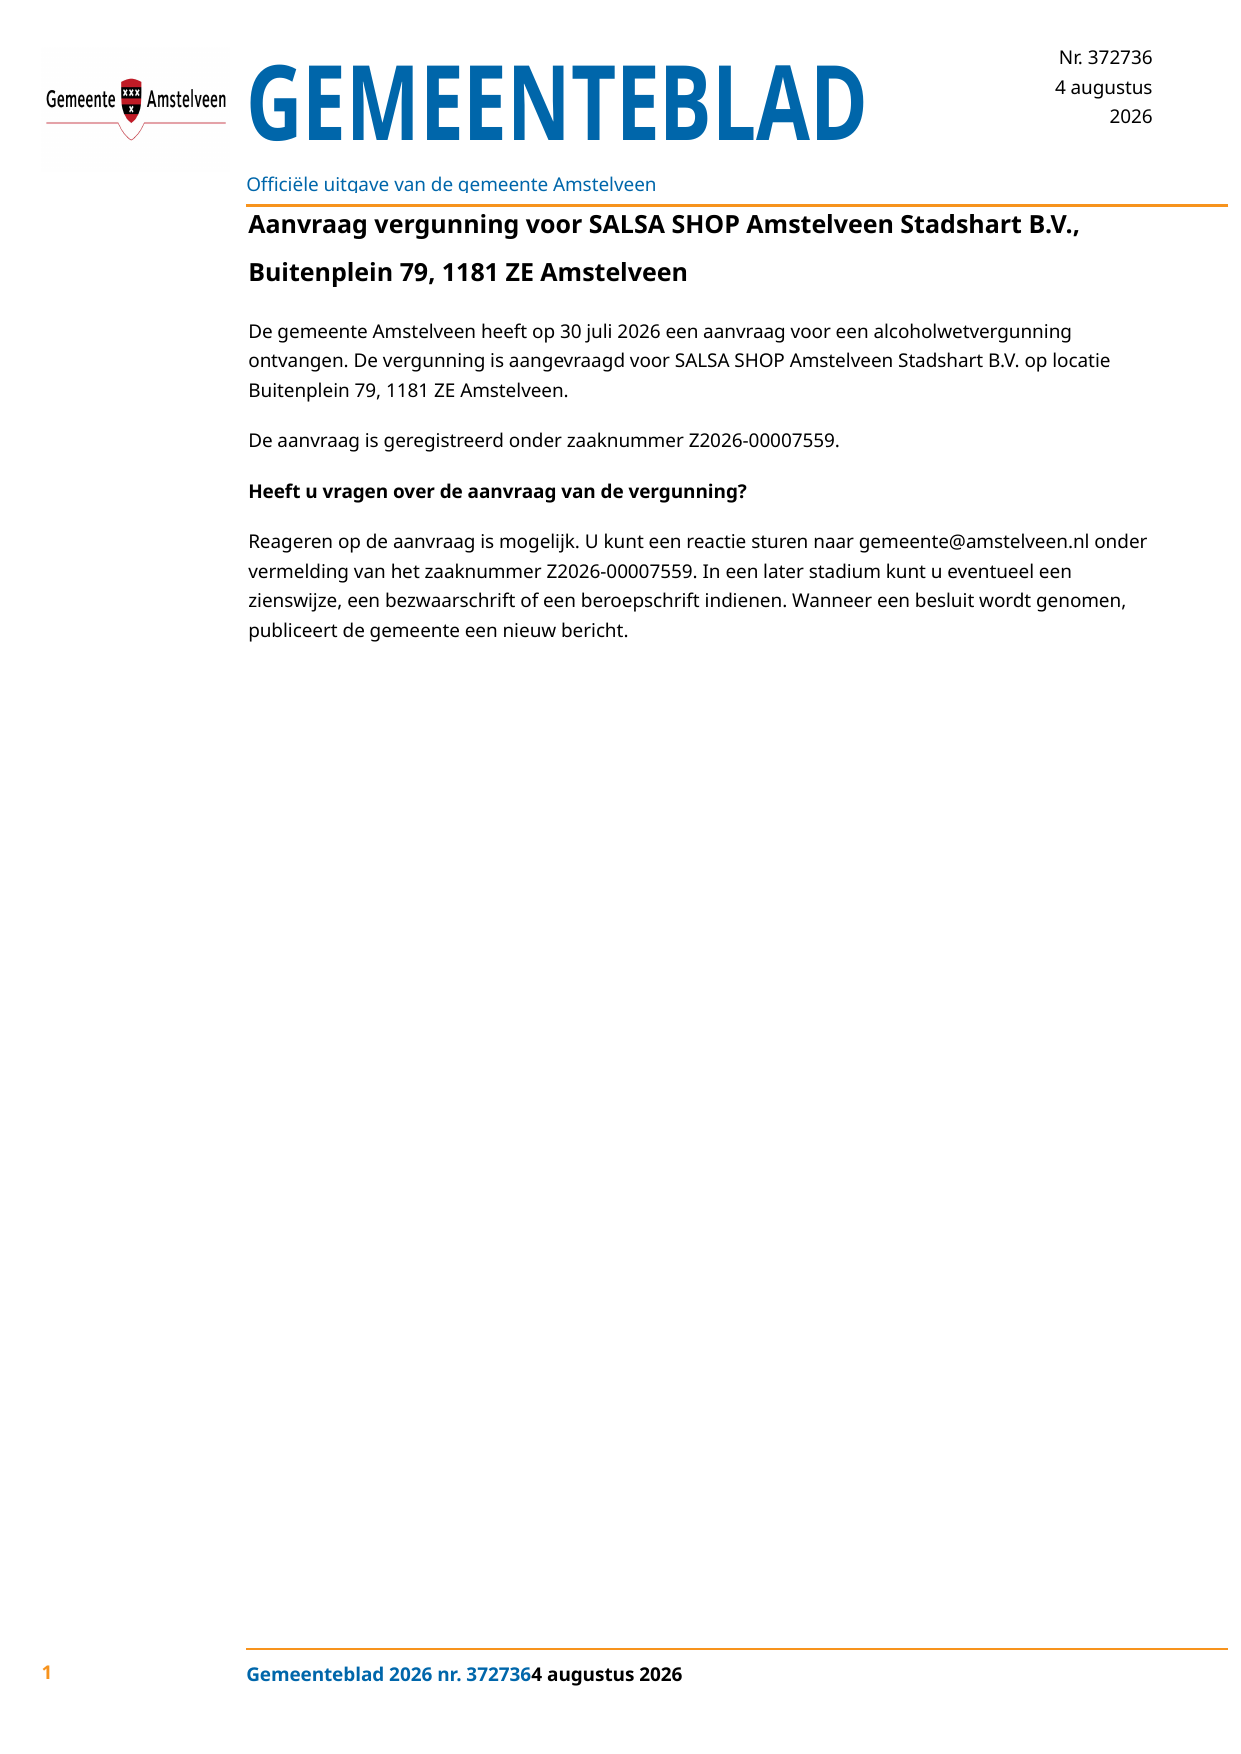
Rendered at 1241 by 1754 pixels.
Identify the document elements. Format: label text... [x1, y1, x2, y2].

text Reageren op de aanvraag is mogelijk. U kunt een reactie sturen naar gemeente@amstelveen.nl onder vermelding van het zaaknummer Z2026-00007559. In een later stadium kunt u eventueel een zienswijze, een bezwaarschrift of een beroepschrift indienen. Wanneer een besluit wordt genomen, publiceert de gemeente een nieuw bericht. [248, 528, 1152, 643]
text De gemeente Amstelveen heeft op 30 juli 2026 een aanvraag voor een alcoholwetvergunning ontvangen. De vergunning is aangevraagd voor SALSA SHOP Amstelveen Stadshart B.V. op locatie Buitenplein 79, 1181 ZE Amstelveen. [248, 318, 1152, 403]
text Heeft u vragen over de aanvraag van de vergunning? [248, 478, 1152, 504]
text De aanvraag is geregistreerd onder zaaknummer Z2026-00007559. [248, 427, 1152, 453]
picture [41, 47, 231, 172]
text Aanvraag vergunning voor SALSA SHOP Amstelveen Stadshart B.V., Buitenplein 79, 1181 ZE Amstelveen [248, 207, 1152, 288]
